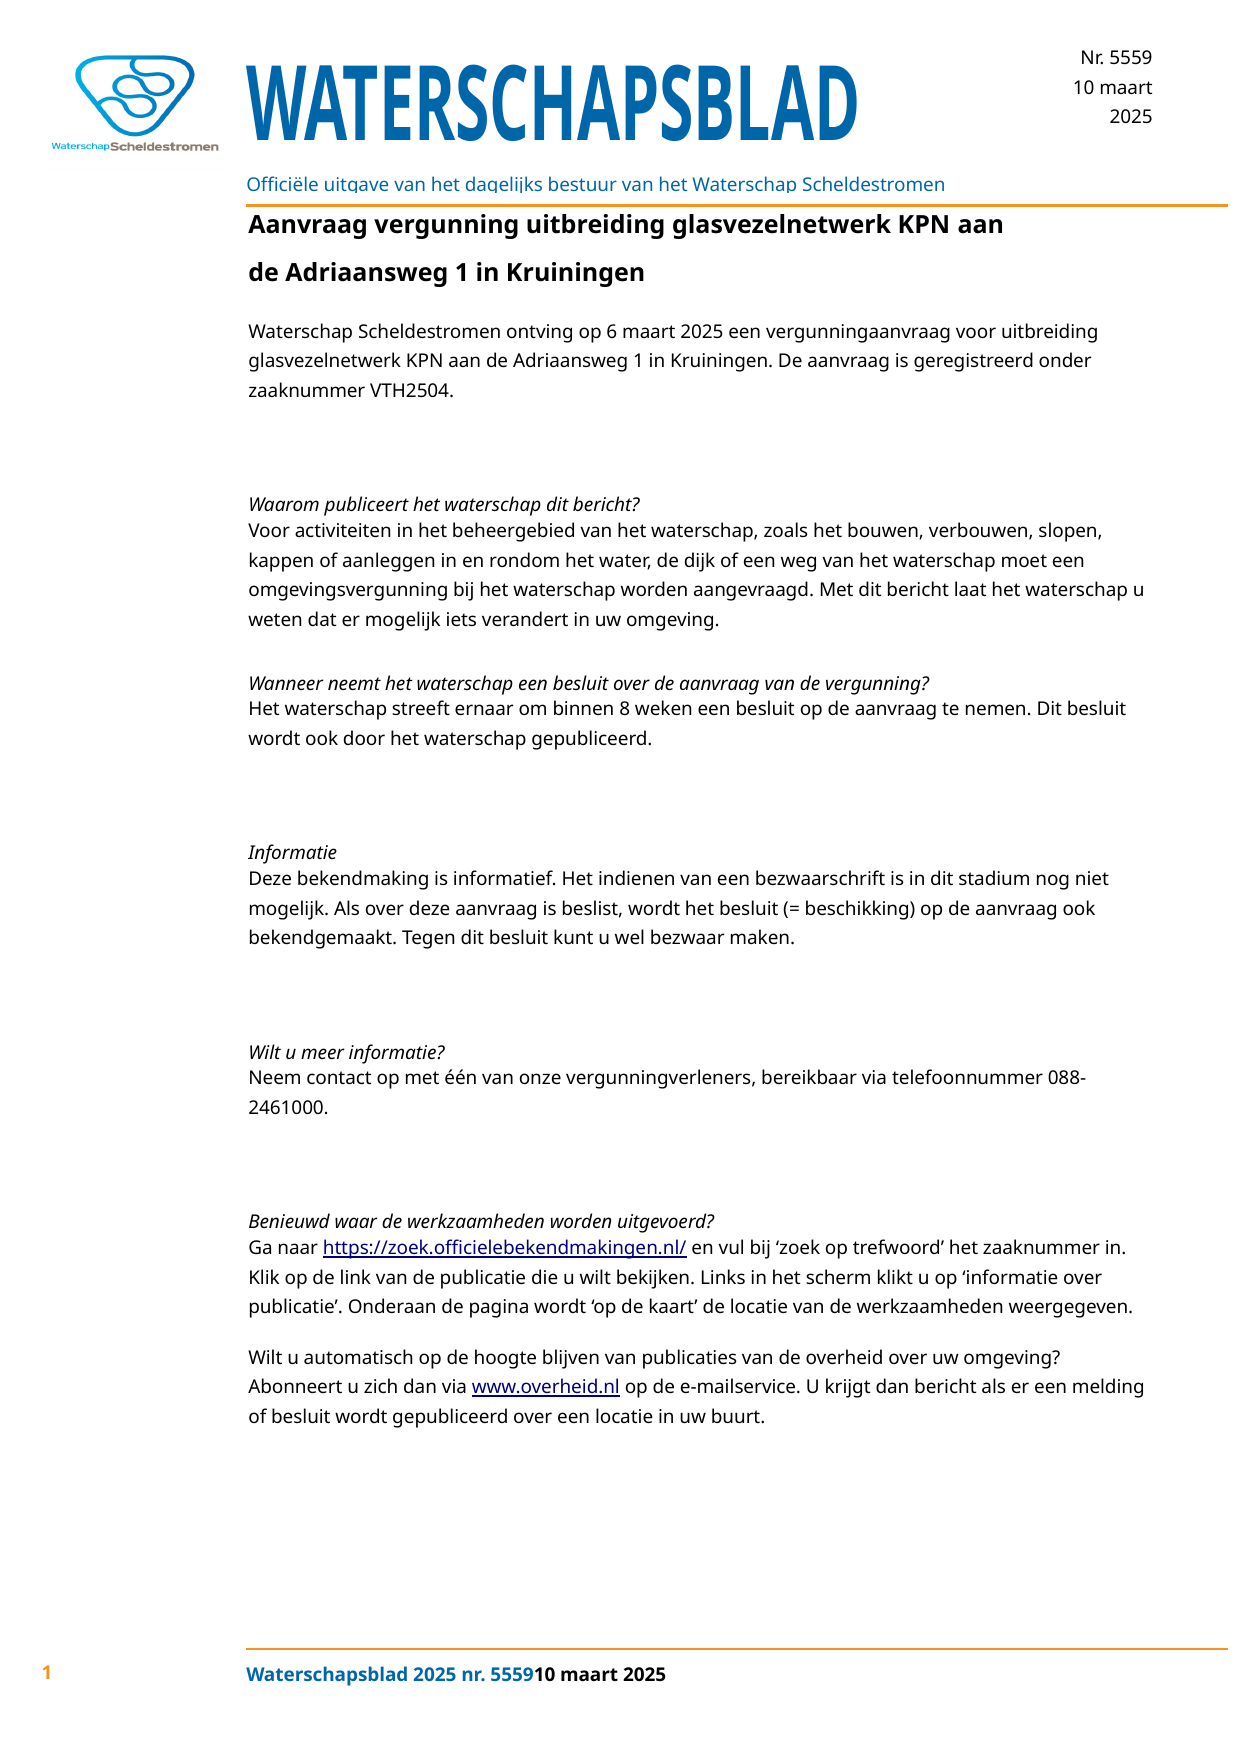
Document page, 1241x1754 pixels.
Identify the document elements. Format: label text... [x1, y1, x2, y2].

text Neem contact op met één van onze vergunningverleners, bereikbaar via telefoonnummer 088-2461000. [248, 1064, 1152, 1120]
text Wilt u automatisch op de hoogte blijven van publicaties van de overheid over uw omgeving? Abonneert u zich dan via www.overheid.nl op de e-mailservice. U krijgt dan bericht als er een melding of besluit wordt gepubliceerd over een locatie in uw buurt. [248, 1344, 1152, 1429]
text Aanvraag vergunning uitbreiding glasvezelnetwerk KPN aan de Adriaansweg 1 in Kruiningen [248, 207, 1152, 288]
text Wanneer neemt het waterschap een besluit over de aanvraag van de vergunning? [248, 670, 1152, 696]
text Het waterschap streeft ernaar om binnen 8 weken een besluit op de aanvraag te nemen. Dit besluit wordt ook door het waterschap gepubliceerd. [248, 696, 1152, 751]
text Ga naar https://zoek.officielebekendmakingen.nl/ en vul bij ‘zoek op trefwoord’ het zaaknummer in. Klik op de link van de publicatie die u wilt bekijken. Links in het scherm klikt u op ‘informatie over publicatie’. Onderaan de pagina wordt ‘op de kaart’ de locatie van de werkzaamheden weergegeven. [248, 1234, 1152, 1319]
picture [41, 47, 231, 172]
text Voor activiteiten in het beheergebied van het waterschap, zoals het bouwen, verbouwen, slopen, kappen of aanleggen in en rondom het water, de dijk of een weg van het waterschap moet een omgevingsvergunning bij het waterschap worden aangevraagd. Met dit bericht laat het waterschap u weten dat er mogelijk iets verandert in uw omgeving. [248, 517, 1152, 632]
text Wilt u meer informatie? [248, 1039, 1152, 1064]
text Benieuwd waar de werkzaamheden worden uitgevoerd? [248, 1208, 1152, 1234]
text Waarom publiceert het waterschap dit bericht? [248, 491, 1152, 517]
text Deze bekendmaking is informatief. Het indienen van een bezwaarschrift is in dit stadium nog niet mogelijk. Als over deze aanvraag is beslist, wordt het besluit (= beschikking) op de aanvraag ook bekendgemaakt. Tegen dit besluit kunt u wel bezwaar maken. [248, 865, 1152, 950]
text Informatie [248, 839, 1152, 865]
text Waterschap Scheldestromen ontving op 6 maart 2025 een vergunningaanvraag voor uitbreiding glasvezelnetwerk KPN aan de Adriaansweg 1 in Kruiningen. De aanvraag is geregistreerd onder zaaknummer VTH2504. [248, 318, 1152, 403]
